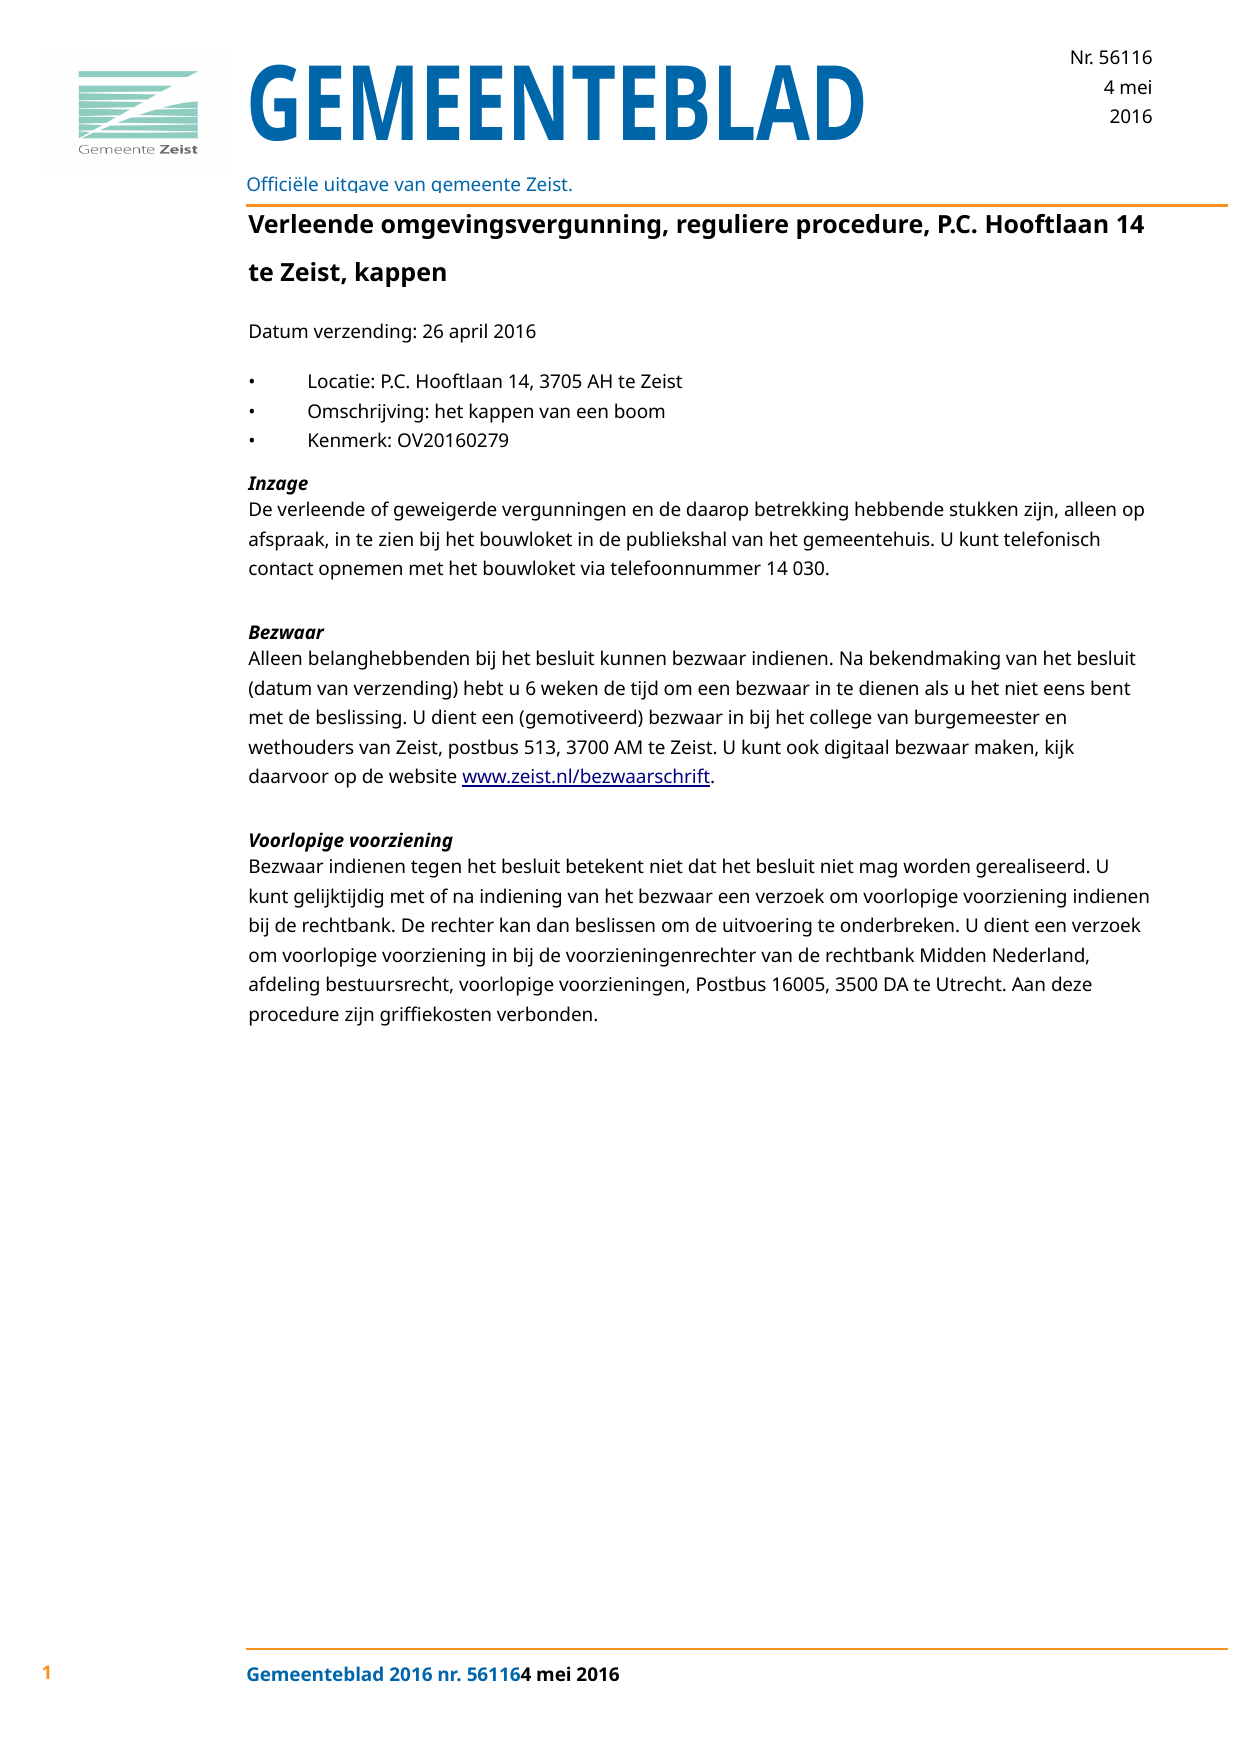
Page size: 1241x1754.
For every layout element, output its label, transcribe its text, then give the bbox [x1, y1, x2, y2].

text Datum verzending: 26 april 2016 [248, 318, 1152, 344]
text Inzage [248, 471, 1152, 496]
text Bezwaar indienen tegen het besluit betekent niet dat het besluit niet mag worden gerealiseerd. U kunt gelijktijdig met of na indiening van het bezwaar een verzoek om voorlopige voorziening indienen bij de rechtbank. De rechter kan dan beslissen om de uitvoering te onderbreken. U dient een verzoek om voorlopige voorziening in bij de voorzieningenrechter van de rechtbank Midden Nederland, afdeling bestuursrecht, voorlopige voorzieningen, Postbus 16005, 3500 DA te Utrecht. Aan deze procedure zijn griffiekosten verbonden. [248, 853, 1152, 1027]
text Alleen belanghebbenden bij het besluit kunnen bezwaar indienen. Na bekendmaking van het besluit (datum van verzending) hebt u 6 weken de tijd om een bezwaar in te dienen als u het niet eens bent met de beslissing. U dient een (gemotiveerd) bezwaar in bij het college van burgemeester en wethouders van Zeist, postbus 513, 3700 AM te Zeist. U kunt ook digitaal bezwaar maken, kijk daarvoor op de website www.zeist.nl/bezwaarschrift. [248, 645, 1152, 789]
picture [41, 47, 231, 172]
text Verleende omgevingsvergunning, reguliere procedure, P.C. Hooftlaan 14 te Zeist, kappen [248, 207, 1152, 288]
list Kenmerk: OV20160279 [248, 427, 1152, 453]
list Omschrijving: het kappen van een boom [248, 398, 1152, 424]
list Locatie: P.C. Hooftlaan 14, 3705 AH te Zeist [248, 368, 1152, 394]
text Bezwaar [248, 619, 1152, 645]
text De verleende of geweigerde vergunningen en de daarop betrekking hebbende stukken zijn, alleen op afspraak, in te zien bij het bouwloket in de publiekshal van het gemeentehuis. U kunt telefonisch contact opnemen met het bouwloket via telefoonnummer 14 030. [248, 496, 1152, 581]
text Voorlopige voorziening [248, 827, 1152, 853]
